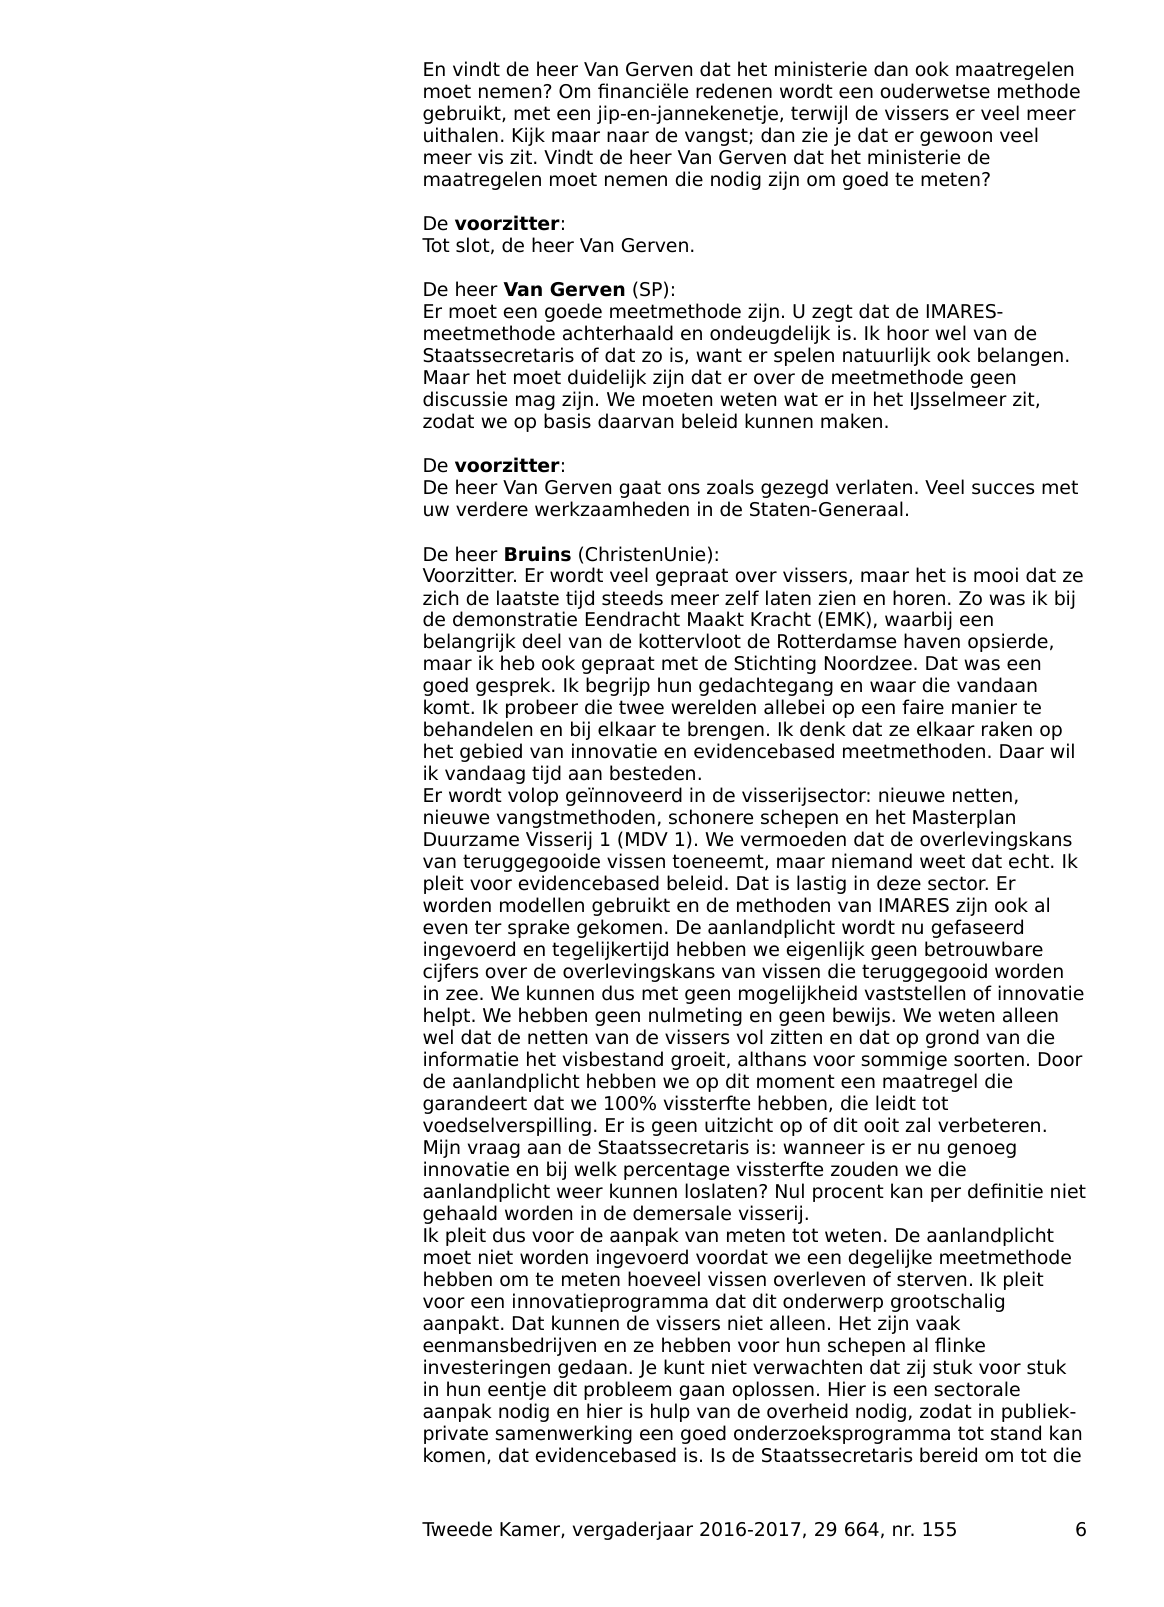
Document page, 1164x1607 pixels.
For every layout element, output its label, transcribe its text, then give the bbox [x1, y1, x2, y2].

text De voorzitter: [422, 455, 1087, 477]
text De voorzitter: [422, 213, 1087, 235]
text Tot slot, de heer Van Gerven. [422, 235, 1087, 257]
text Voorzitter. Er wordt veel gepraat over vissers, maar het is mooi dat ze zich de laatste tijd steeds meer zelf laten zien en horen. Zo was ik bij de demonstratie Eendracht Maakt Kracht (EMK), waarbij een belangrijk deel van de kottervloot de Rotterdamse haven opsierde, maar ik heb ook gepraat met de Stichting Noordzee. Dat was een goed gesprek. Ik begrijp hun gedachtegang en waar die vandaan komt. Ik probeer die twee werelden allebei op een faire manier te behandelen en bij elkaar te brengen. Ik denk dat ze elkaar raken op het gebied van innovatie en evidencebased meetmethoden. Daar wil ik vandaag tijd aan besteden. [422, 565, 1087, 785]
text Er wordt volop geïnnoveerd in de visserijsector: nieuwe netten, nieuwe vangstmethoden, schonere schepen en het Masterplan Duurzame Visserij 1 (MDV 1). We vermoeden dat de overlevingskans van teruggegooide vissen toeneemt, maar niemand weet dat echt. Ik pleit voor evidencebased beleid. Dat is lastig in deze sector. Er worden modellen gebruikt en de methoden van IMARES zijn ook al even ter sprake gekomen. De aanlandplicht wordt nu gefaseerd ingevoerd en tegelijkertijd hebben we eigenlijk geen betrouwbare cijfers over de overlevingskans van vissen die teruggegooid worden in zee. We kunnen dus met geen mogelijkheid vaststellen of innovatie helpt. We hebben geen nulmeting en geen bewijs. We weten alleen wel dat de netten van de vissers vol zitten en dat op grond van die informatie het visbestand groeit, althans voor sommige soorten. Door de aanlandplicht hebben we op dit moment een maatregel die garandeert dat we 100% vissterfte hebben, die leidt tot voedselverspilling. Er is geen uitzicht op of dit ooit zal verbeteren. Mijn vraag aan de Staatssecretaris is: wanneer is er nu genoeg innovatie en bij welk percentage vissterfte zouden we die aanlandplicht weer kunnen loslaten? Nul procent kan per definitie niet gehaald worden in de demersale visserij. [422, 785, 1087, 1225]
text Ik pleit dus voor de aanpak van meten tot weten. De aanlandplicht moet niet worden ingevoerd voordat we een degelijke meetmethode hebben om te meten hoeveel vissen overleven of sterven. Ik pleit voor een innovatieprogramma dat dit onderwerp grootschalig aanpakt. Dat kunnen de vissers niet alleen. Het zijn vaak eenmansbedrijven en ze hebben voor hun schepen al flinke investeringen gedaan. Je kunt niet verwachten dat zij stuk voor stuk in hun eentje dit probleem gaan oplossen. Hier is een sectorale aanpak nodig en hier is hulp van de overheid nodig, zodat in publiek-private samenwerking een goed onderzoeksprogramma tot stand kan komen, dat evidencebased is. Is de Staatssecretaris bereid om tot die [422, 1225, 1087, 1467]
text Er moet een goede meetmethode zijn. U zegt dat de IMARES-meetmethode achterhaald en ondeugdelijk is. Ik hoor wel van de Staatssecretaris of dat zo is, want er spelen natuurlijk ook belangen. Maar het moet duidelijk zijn dat er over de meetmethode geen discussie mag zijn. We moeten weten wat er in het IJsselmeer zit, zodat we op basis daarvan beleid kunnen maken. [422, 301, 1087, 433]
text En vindt de heer Van Gerven dat het ministerie dan ook maatregelen moet nemen? Om financiële redenen wordt een ouderwetse methode gebruikt, met een jip-en-jannekenetje, terwijl de vissers er veel meer uithalen. Kijk maar naar de vangst; dan zie je dat er gewoon veel meer vis zit. Vindt de heer Van Gerven dat het ministerie de maatregelen moet nemen die nodig zijn om goed te meten? [422, 59, 1087, 191]
text De heer Van Gerven gaat ons zoals gezegd verlaten. Veel succes met uw verdere werkzaamheden in de Staten-Generaal. [422, 477, 1087, 521]
text De heer Bruins (ChristenUnie): [422, 543, 1087, 565]
text De heer Van Gerven (SP): [422, 279, 1087, 301]
